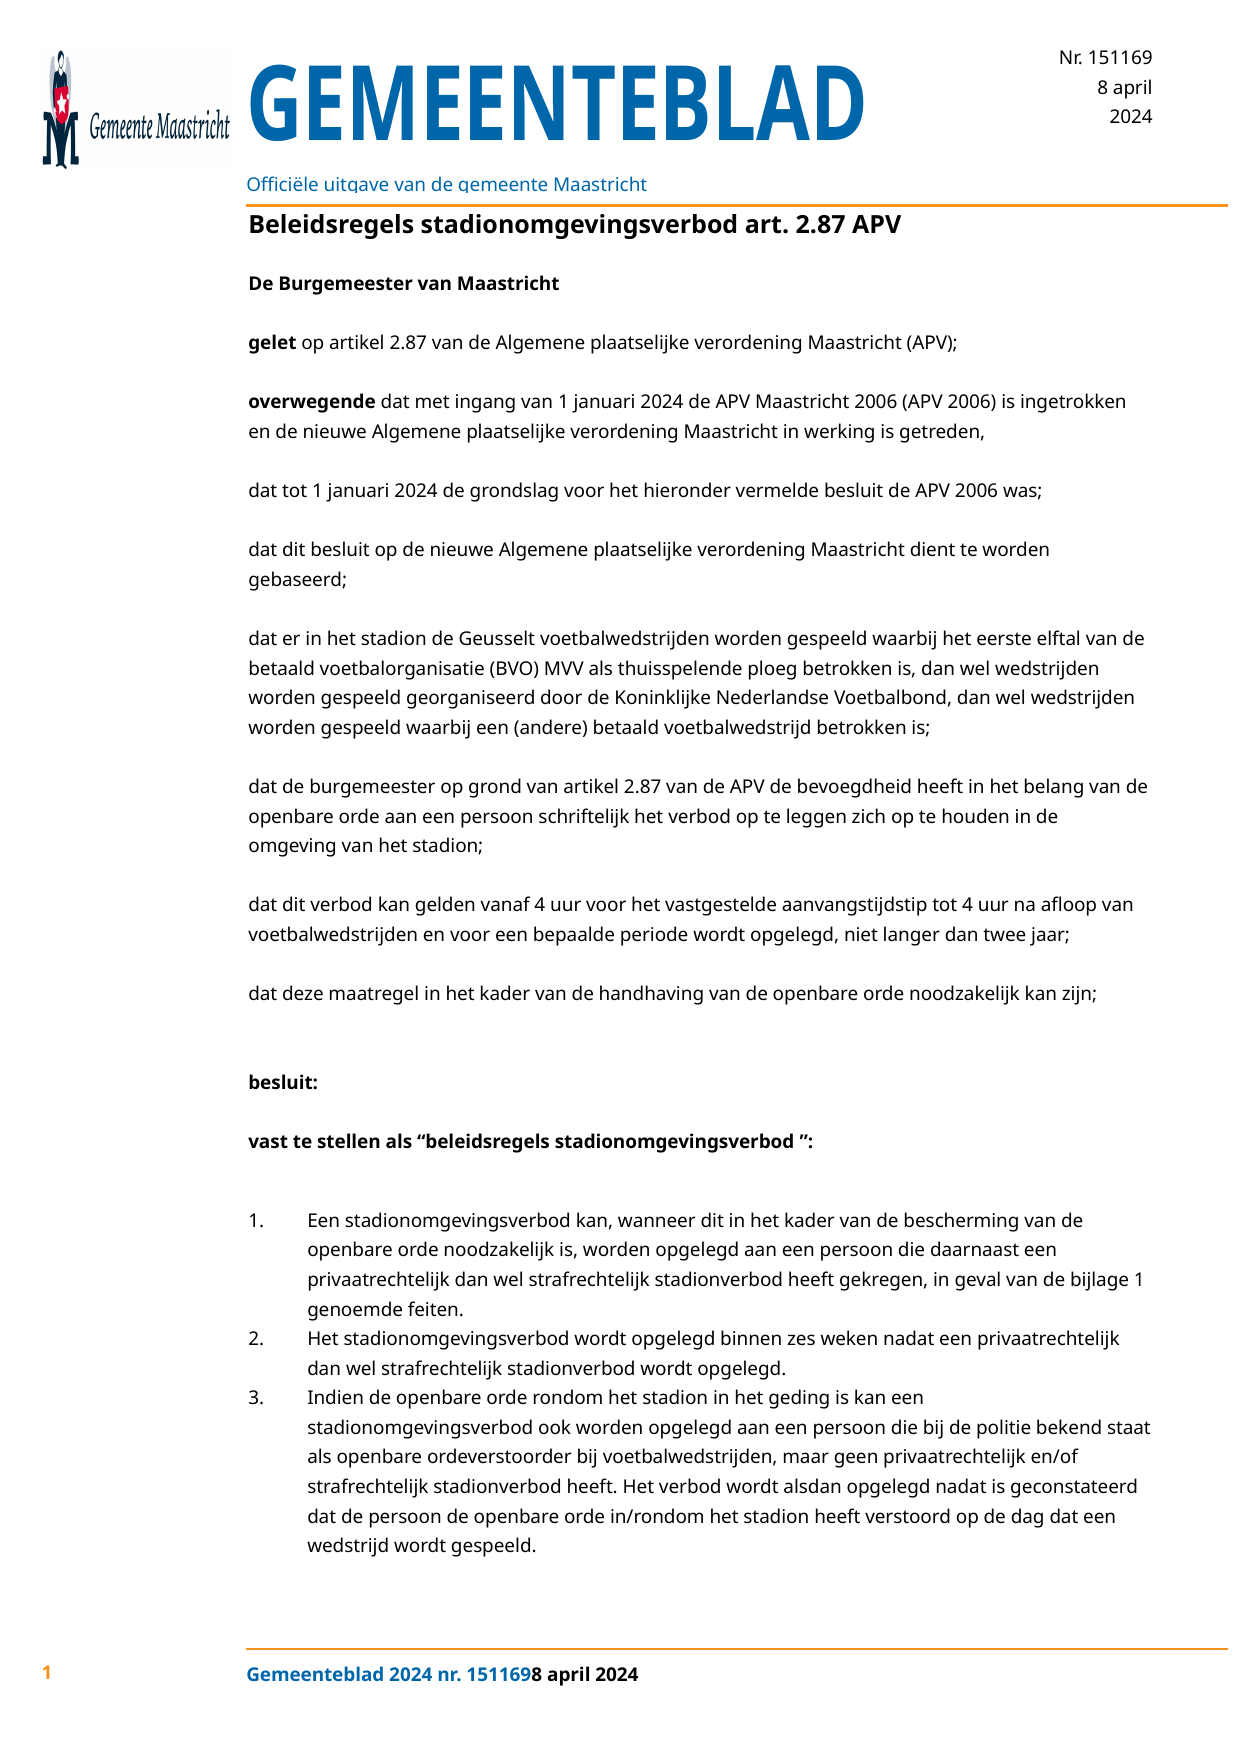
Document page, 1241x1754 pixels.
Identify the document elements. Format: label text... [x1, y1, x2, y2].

text dat tot 1 januari 2024 de grondslag voor het hieronder vermelde besluit de APV 2006 was; [248, 477, 1152, 503]
list Het stadionomgevingsverbod wordt opgelegd binnen zes weken nadat een privaatrechtelijk dan wel strafrechtelijk stadionverbod wordt opgelegd. [248, 1325, 1152, 1381]
text dat deze maatregel in het kader van de handhaving van de openbare orde noodzakelijk kan zijn; [248, 980, 1152, 1006]
text overwegende dat met ingang van 1 januari 2024 de APV Maastricht 2006 (APV 2006) is ingetrokken en de nieuwe Algemene plaatselijke verordening Maastricht in werking is getreden, [248, 389, 1152, 444]
text besluit: [248, 1069, 1152, 1095]
list Indien de openbare orde rondom het stadion in het geding is kan een stadionomgevingsverbod ook worden opgelegd aan een persoon die bij de politie bekend staat als openbare ordeverstoorder bij voetbalwedstrijden, maar geen privaatrechtelijk en/of strafrechtelijk stadionverbod heeft. Het verbod wordt alsdan opgelegd nadat is geconstateerd dat de persoon de openbare orde in/rondom het stadion heeft verstoord op de dag dat een wedstrijd wordt gespeeld. [248, 1384, 1152, 1558]
text dat er in het stadion de Geusselt voetbalwedstrijden worden gespeeld waarbij het eerste elftal van de betaald voetbalorganisatie (BVO) MVV als thuisspelende ploeg betrokken is, dan wel wedstrijden worden gespeeld georganiseerd door de Koninklijke Nederlandse Voetbalbond, dan wel wedstrijden worden gespeeld waarbij een (andere) betaald voetbalwedstrijd betrokken is; [248, 625, 1152, 740]
picture [41, 47, 231, 172]
text gelet op artikel 2.87 van de Algemene plaatselijke verordening Maastricht (APV); [248, 329, 1152, 355]
text vast te stellen als “beleidsregels stadionomgevingsverbod ”: [248, 1128, 1152, 1154]
text De Burgemeester van Maastricht [248, 270, 1152, 296]
text Beleidsregels stadionomgevingsverbod art. 2.87 APV [248, 207, 1152, 241]
text dat dit besluit op de nieuwe Algemene plaatselijke verordening Maastricht dient te worden gebaseerd; [248, 537, 1152, 592]
text dat dit verbod kan gelden vanaf 4 uur voor het vastgestelde aanvangstijdstip tot 4 uur na afloop van voetbalwedstrijden en voor een bepaalde periode wordt opgelegd, niet langer dan twee jaar; [248, 892, 1152, 947]
list Een stadionomgevingsverbod kan, wanneer dit in het kader van de bescherming van de openbare orde noodzakelijk is, worden opgelegd aan een persoon die daarnaast een privaatrechtelijk dan wel strafrechtelijk stadionverbod heeft gekregen, in geval van de bijlage 1 genoemde feiten. [248, 1207, 1152, 1322]
text dat de burgemeester op grond van artikel 2.87 van de APV de bevoegdheid heeft in het belang van de openbare orde aan een persoon schriftelijk het verbod op te leggen zich op te houden in de omgeving van het stadion; [248, 773, 1152, 858]
